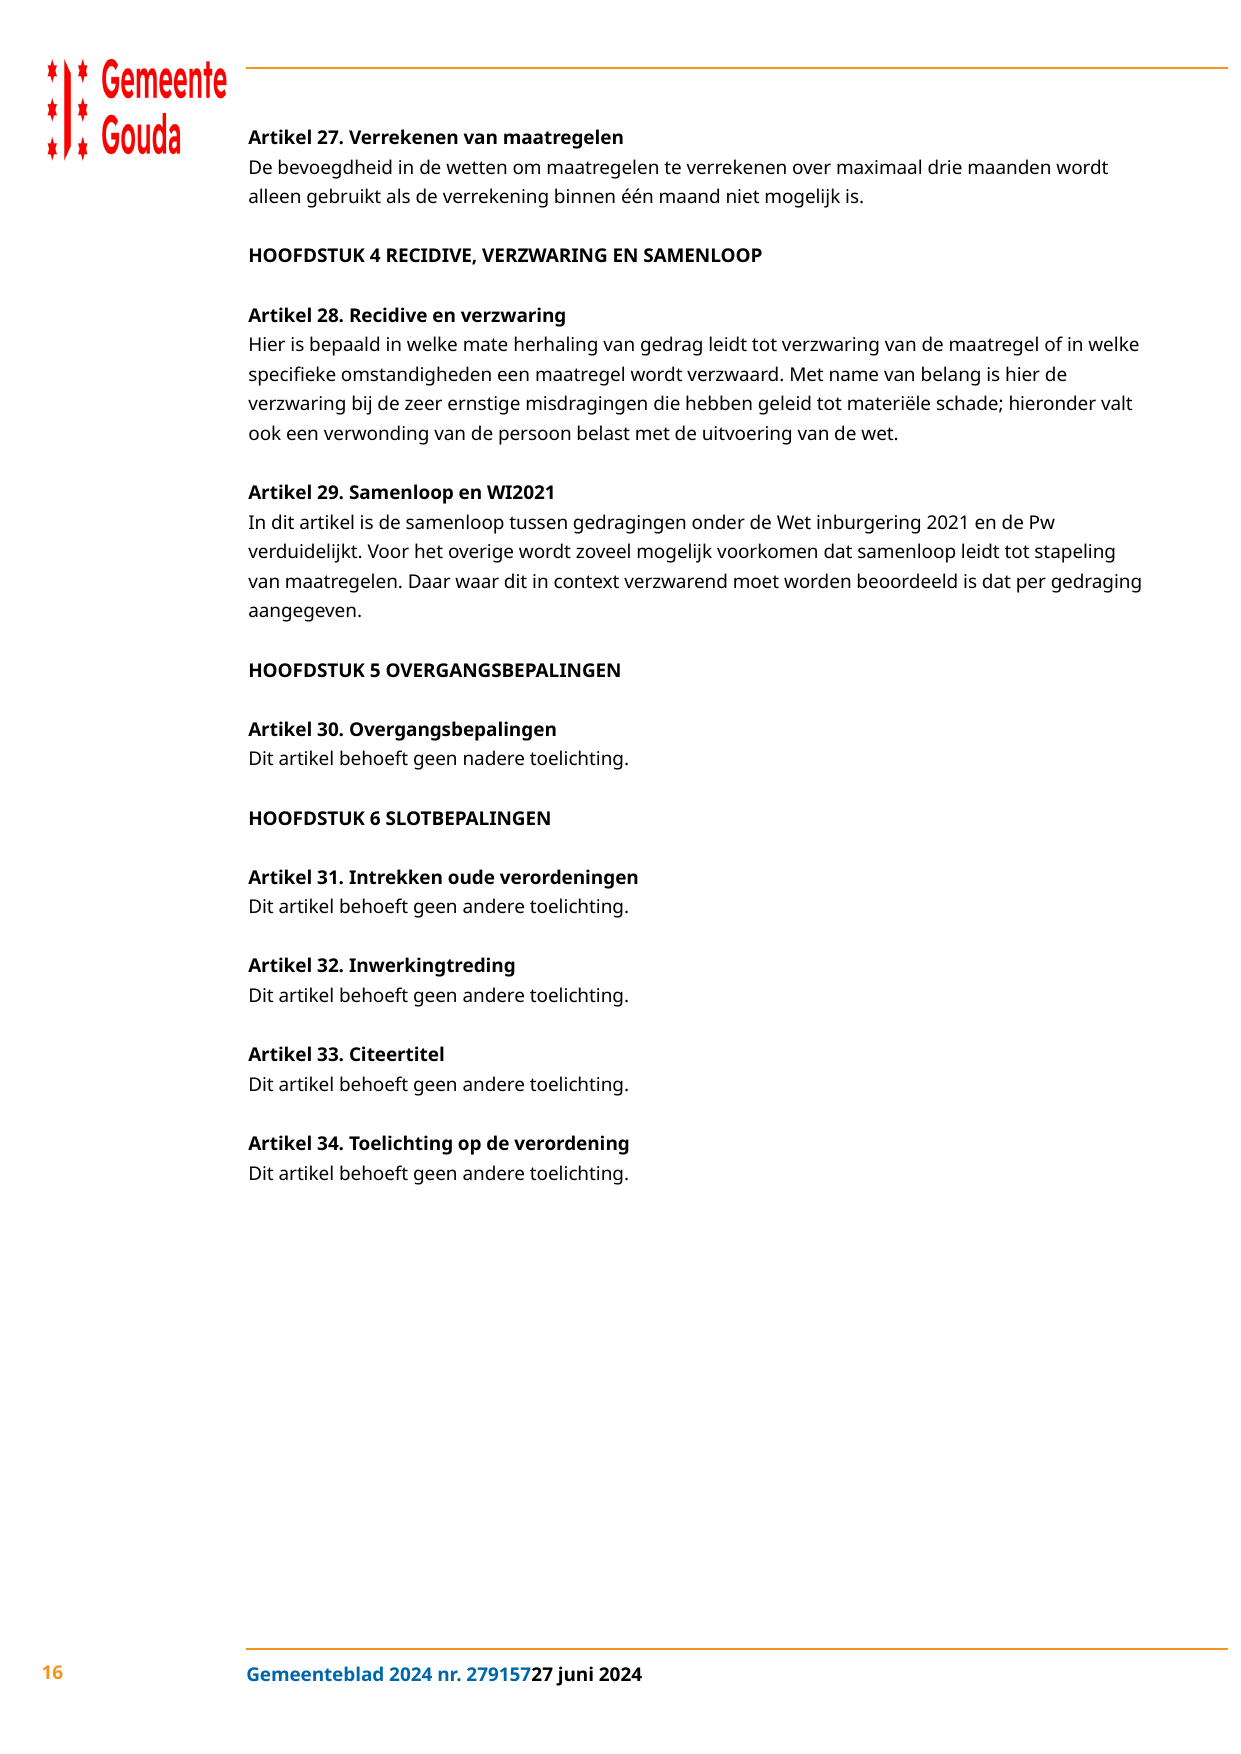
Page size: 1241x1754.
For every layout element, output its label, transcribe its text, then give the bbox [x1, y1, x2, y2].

text Artikel 31. Intrekken oude verordeningen [248, 864, 1152, 890]
text Dit artikel behoeft geen andere toelichting. [248, 982, 1152, 1008]
text Artikel 32. Inwerkingtreding [248, 953, 1152, 978]
text HOOFDSTUK 5 OVERGANGSBEPALINGEN [248, 657, 1152, 683]
text Artikel 27. Verrekenen van maatregelen [248, 124, 1152, 150]
text HOOFDSTUK 4 RECIDIVE, VERZWARING EN SAMENLOOP [248, 243, 1152, 268]
text Artikel 28. Recidive en verzwaring [248, 302, 1152, 328]
text De bevoegdheid in de wetten om maatregelen te verrekenen over maximaal drie maanden wordt alleen gebruikt als de verrekening binnen één maand niet mogelijk is. [248, 154, 1152, 209]
text Dit artikel behoeft geen andere toelichting. [248, 1160, 1152, 1186]
text Dit artikel behoeft geen andere toelichting. [248, 893, 1152, 919]
text In dit artikel is de samenloop tussen gedragingen onder de Wet inburgering 2021 en de Pw verduidelijkt. Voor het overige wordt zoveel mogelijk voorkomen dat samenloop leidt tot stapeling van maatregelen. Daar waar dit in context verzwarend moet worden beoordeeld is dat per gedraging aangegeven. [248, 509, 1152, 623]
text Artikel 33. Citeertitel [248, 1041, 1152, 1067]
picture [41, 47, 231, 172]
text Artikel 34. Toelichting op de verordening [248, 1130, 1152, 1156]
text Hier is bepaald in welke mate herhaling van gedrag leidt tot verzwaring van de maatregel of in welke specifieke omstandigheden een maatregel wordt verzwaard. Met name van belang is hier de verzwaring bij de zeer ernstige misdragingen die hebben geleid tot materiële schade; hieronder valt ook een verwonding van de persoon belast met de uitvoering van de wet. [248, 331, 1152, 446]
text Artikel 29. Samenloop en WI2021 [248, 479, 1152, 505]
text Dit artikel behoeft geen nadere toelichting. [248, 746, 1152, 771]
text Artikel 30. Overgangsbepalingen [248, 716, 1152, 742]
text HOOFDSTUK 6 SLOTBEPALINGEN [248, 805, 1152, 831]
text Dit artikel behoeft geen andere toelichting. [248, 1071, 1152, 1097]
